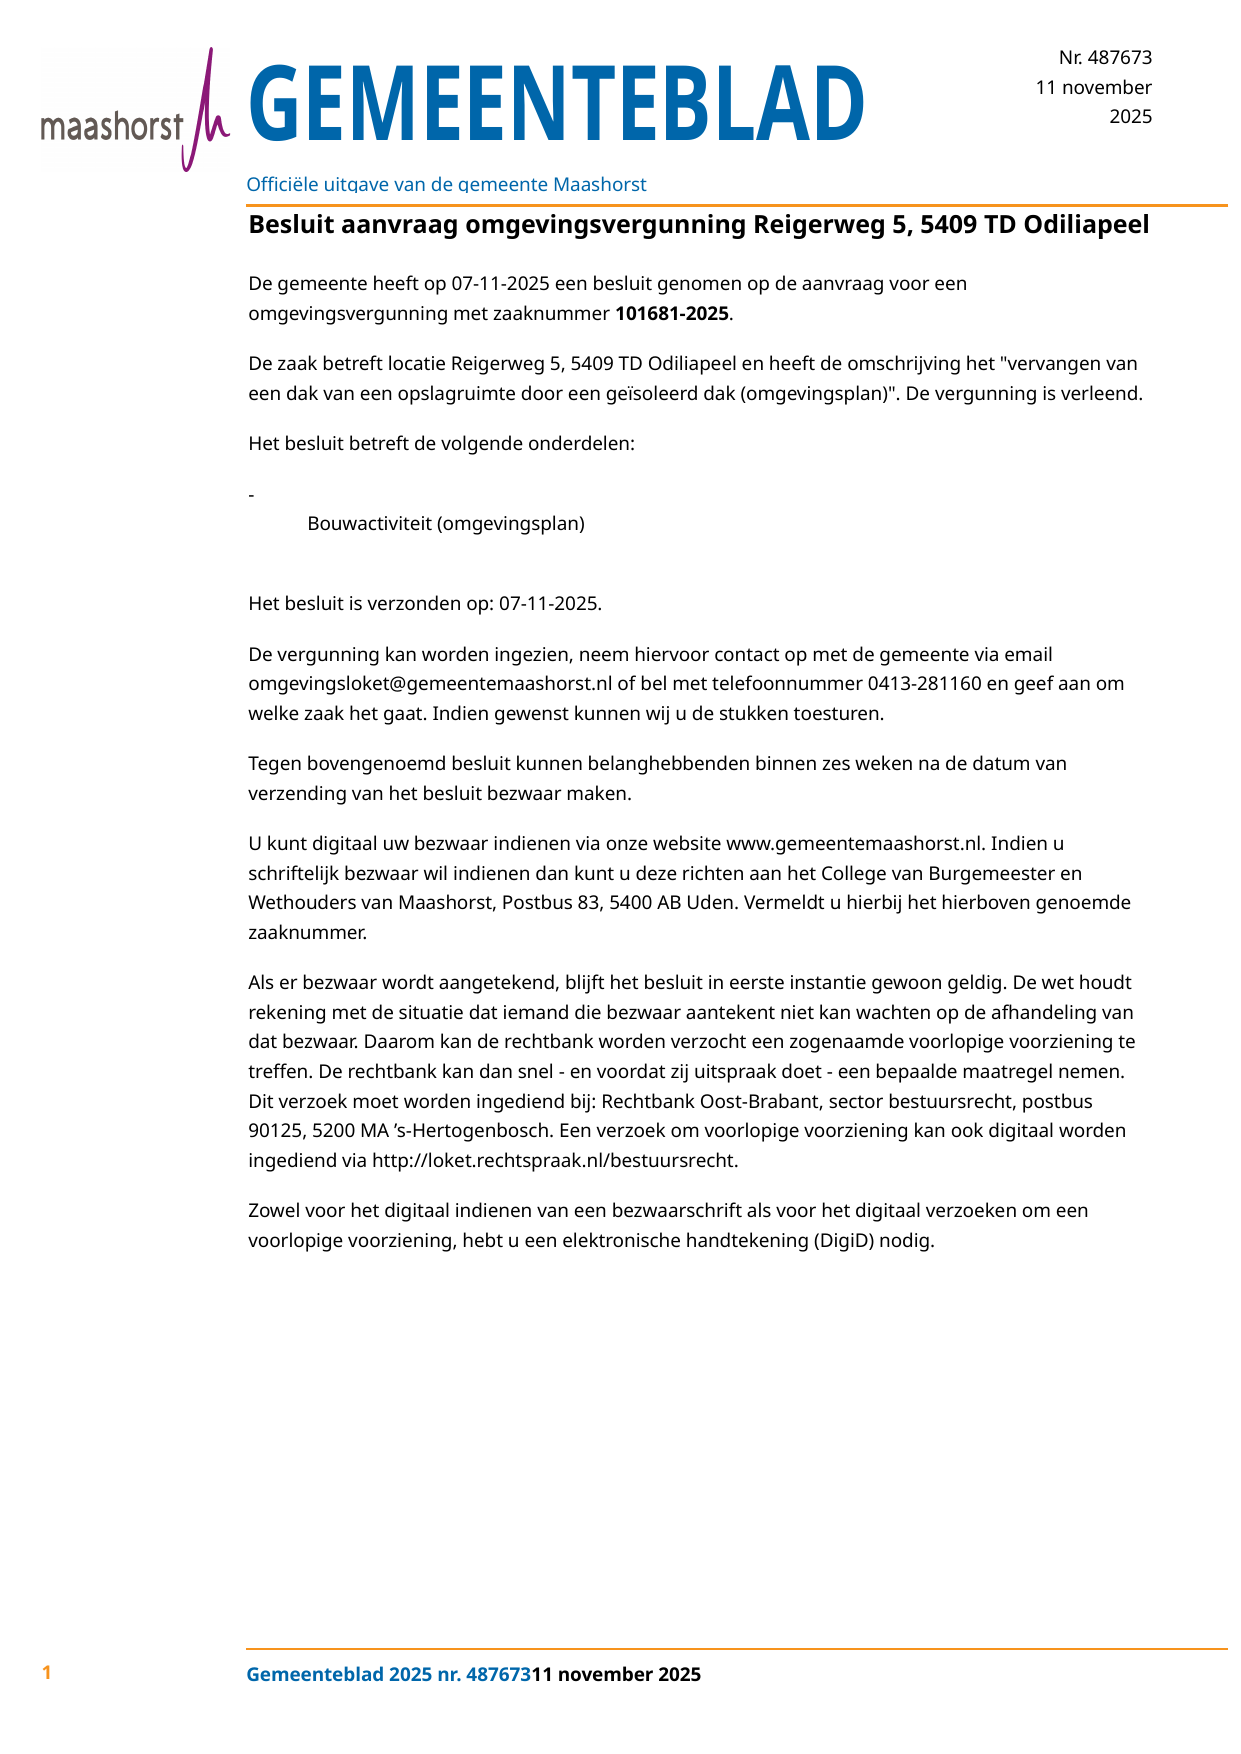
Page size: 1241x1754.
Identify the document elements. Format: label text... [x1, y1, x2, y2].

text De gemeente heeft op 07-11-2025 een besluit genomen op de aanvraag voor een omgevingsvergunning met zaaknummer 101681-2025. [248, 270, 1152, 326]
text Tegen bovengenoemd besluit kunnen belanghebbenden binnen zes weken na de datum van verzending van het besluit bezwaar maken. [248, 750, 1152, 806]
text U kunt digitaal uw bezwaar indienen via onze website www.gemeentemaashorst.nl. Indien u schriftelijk bezwaar wil indienen dan kunt u deze richten aan het College van Burgemeester en Wethouders van Maashorst, Postbus 83, 5400 AB Uden. Vermeldt u hierbij het hierboven genoemde zaaknummer. [248, 830, 1152, 945]
text Het besluit betreft de volgende onderdelen: [248, 430, 1152, 456]
picture [41, 47, 231, 172]
text Als er bezwaar wordt aangetekend, blijft het besluit in eerste instantie gewoon geldig. De wet houdt rekening met de situatie dat iemand die bezwaar aantekent niet kan wachten op de afhandeling van dat bezwaar. Daarom kan de rechtbank worden verzocht een zogenaamde voorlopige voorziening te treffen. De rechtbank kan dan snel - en voordat zij uitspraak doet - een bepaalde maatregel nemen. Dit verzoek moet worden ingediend bij: Rechtbank Oost-Brabant, sector bestuursrecht, postbus 90125, 5200 MA ’s-Hertogenbosch. Een verzoek om voorlopige voorziening kan ook digitaal worden ingediend via http://loket.rechtspraak.nl/bestuursrecht. [248, 969, 1152, 1173]
text De zaak betreft locatie Reigerweg 5, 5409 TD Odiliapeel en heeft de omschrijving het "vervangen van een dak van een opslagruimte door een geïsoleerd dak (omgevingsplan)". De vergunning is verleend. [248, 350, 1152, 406]
text Besluit aanvraag omgevingsvergunning Reigerweg 5, 5409 TD Odiliapeel [248, 207, 1152, 241]
text Zowel voor het digitaal indienen van een bezwaarschrift als voor het digitaal verzoeken om een voorlopige voorziening, hebt u een elektronische handtekening (DigiD) nodig. [248, 1197, 1152, 1253]
text De vergunning kan worden ingezien, neem hiervoor contact op met de gemeente via email omgevingsloket@gemeentemaashorst.nl of bel met telefoonnummer 0413-281160 en geef aan om welke zaak het gaat. Indien gewenst kunnen wij u de stukken toesturen. [248, 641, 1152, 726]
list Bouwactiviteit (omgevingsplan) [248, 510, 1152, 536]
text Het besluit is verzonden op: 07-11-2025. [248, 590, 1152, 616]
